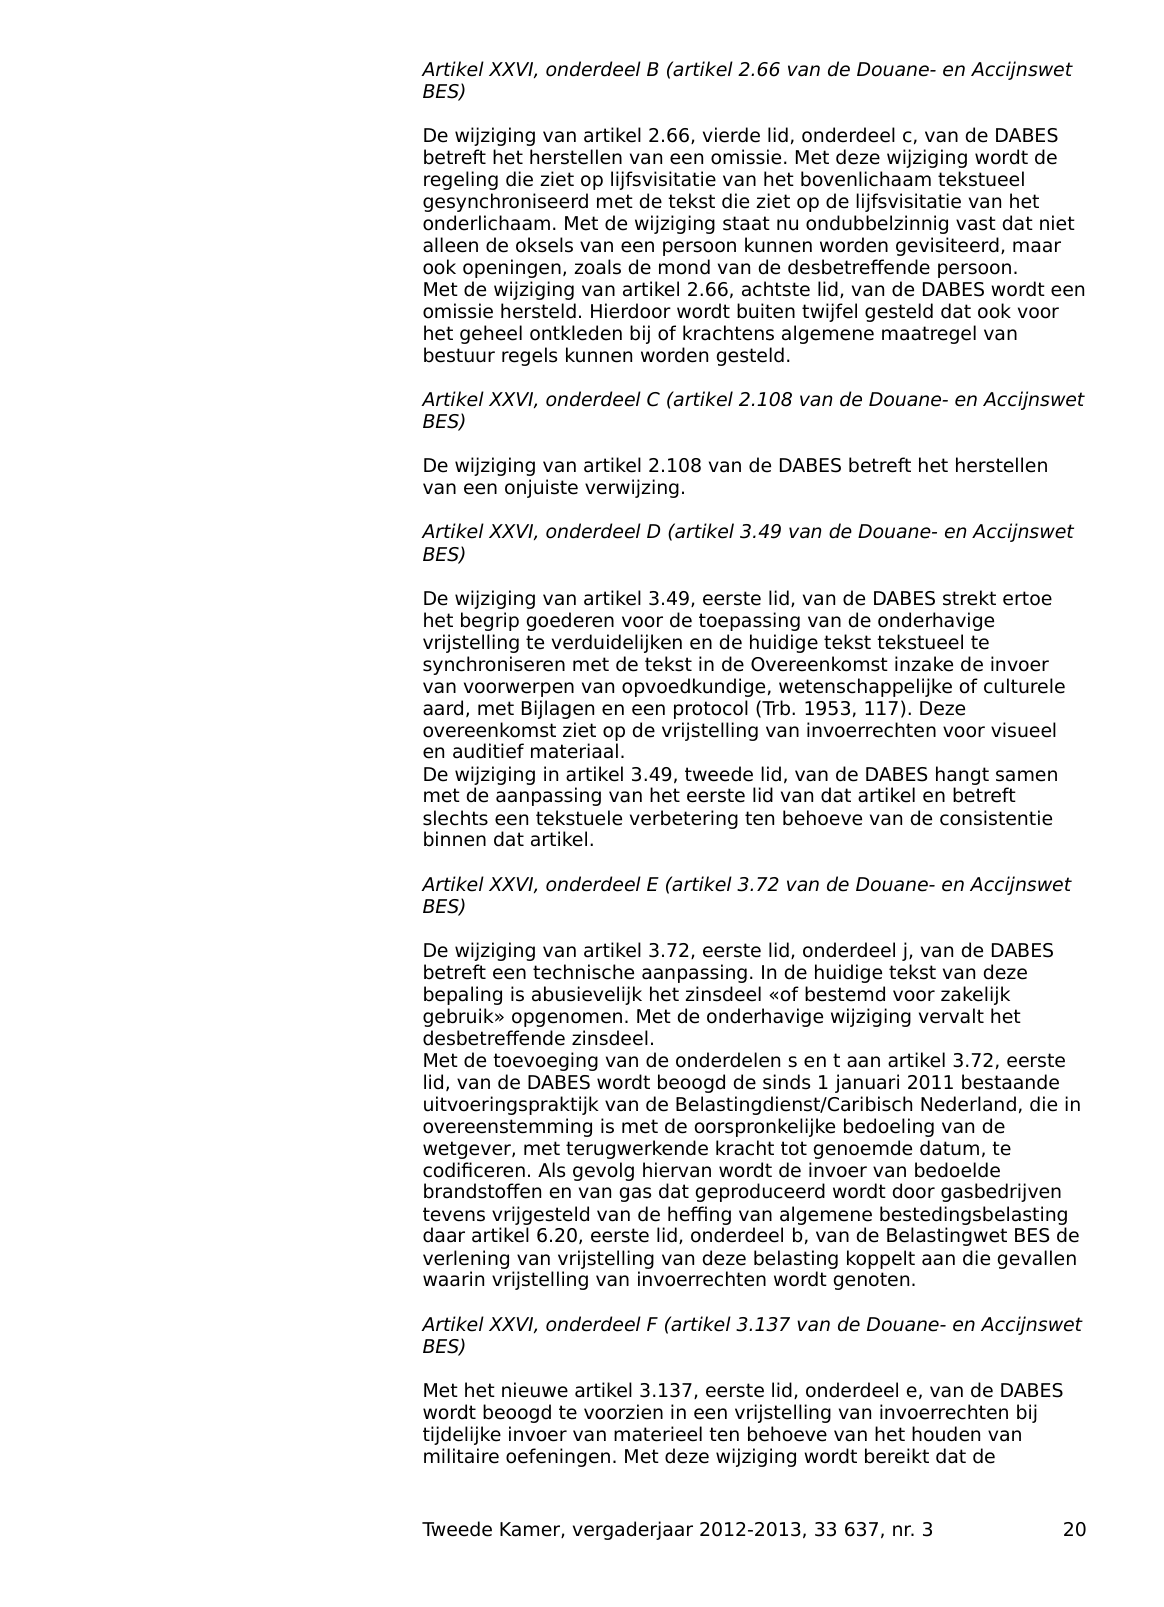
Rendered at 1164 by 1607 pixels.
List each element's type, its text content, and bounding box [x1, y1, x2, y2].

text Met de toevoeging van de onderdelen s en t aan artikel 3.72, eerste lid, van de DABES wordt beoogd de sinds 1 januari 2011 bestaande uitvoeringspraktijk van de Belastingdienst/Caribisch Nederland, die in overeenstemming is met de oorspronkelijke bedoeling van de wetgever, met terugwerkende kracht tot genoemde datum, te codificeren. Als gevolg hiervan wordt de invoer van bedoelde brandstoffen en van gas dat geproduceerd wordt door gasbedrijven tevens vrijgesteld van de heffing van algemene bestedingsbelasting daar artikel 6.20, eerste lid, onderdeel b, van de Belastingwet BES de verlening van vrijstelling van deze belasting koppelt aan die gevallen waarin vrijstelling van invoerrechten wordt genoten. [422, 1049, 1087, 1291]
text Met het nieuwe artikel 3.137, eerste lid, onderdeel e, van de DABES wordt beoogd te voorzien in een vrijstelling van invoerrechten bij tijdelijke invoer van materieel ten behoeve van het houden van militaire oefeningen. Met deze wijziging wordt bereikt dat de [422, 1380, 1087, 1468]
subtitle Artikel XXVI, onderdeel D (artikel 3.49 van de Douane- en Accijnswet BES) [422, 521, 1087, 565]
subtitle Artikel XXVI, onderdeel F (artikel 3.137 van de Douane- en Accijnswet BES) [422, 1313, 1087, 1357]
subtitle Artikel XXVI, onderdeel E (artikel 3.72 van de Douane- en Accijnswet BES) [422, 873, 1087, 917]
subtitle Artikel XXVI, onderdeel C (artikel 2.108 van de Douane- en Accijnswet BES) [422, 389, 1087, 433]
text De wijziging van artikel 2.108 van de DABES betreft het herstellen van een onjuiste verwijzing. [422, 455, 1087, 499]
text De wijziging van artikel 3.49, eerste lid, van de DABES strekt ertoe het begrip goederen voor de toepassing van de onderhavige vrijstelling te verduidelijken en de huidige tekst tekstueel te synchroniseren met de tekst in de Overeenkomst inzake de invoer van voorwerpen van opvoedkundige, wetenschappelijke of culturele aard, met Bijlagen en een protocol (Trb. 1953, 117). Deze overeenkomst ziet op de vrijstelling van invoerrechten voor visueel en auditief materiaal. [422, 588, 1087, 763]
text De wijziging in artikel 3.49, tweede lid, van de DABES hangt samen met de aanpassing van het eerste lid van dat artikel en betreft slechts een tekstuele verbetering ten behoeve van de consistentie binnen dat artikel. [422, 763, 1087, 851]
text De wijziging van artikel 2.66, vierde lid, onderdeel c, van de DABES betreft het herstellen van een omissie. Met deze wijziging wordt de regeling die ziet op lijfsvisitatie van het bovenlichaam tekstueel gesynchroniseerd met de tekst die ziet op de lijfsvisitatie van het onderlichaam. Met de wijziging staat nu ondubbelzinnig vast dat niet alleen de oksels van een persoon kunnen worden gevisiteerd, maar ook openingen, zoals de mond van de desbetreffende persoon. [422, 125, 1087, 279]
subtitle Artikel XXVI, onderdeel B (artikel 2.66 van de Douane- en Accijnswet BES) [422, 59, 1087, 103]
text Met de wijziging van artikel 2.66, achtste lid, van de DABES wordt een omissie hersteld. Hierdoor wordt buiten twijfel gesteld dat ook voor het geheel ontkleden bij of krachtens algemene maatregel van bestuur regels kunnen worden gesteld. [422, 279, 1087, 367]
text De wijziging van artikel 3.72, eerste lid, onderdeel j, van de DABES betreft een technische aanpassing. In de huidige tekst van deze bepaling is abusievelijk het zinsdeel «of bestemd voor zakelijk gebruik» opgenomen. Met de onderhavige wijziging vervalt het desbetreffende zinsdeel. [422, 940, 1087, 1049]
